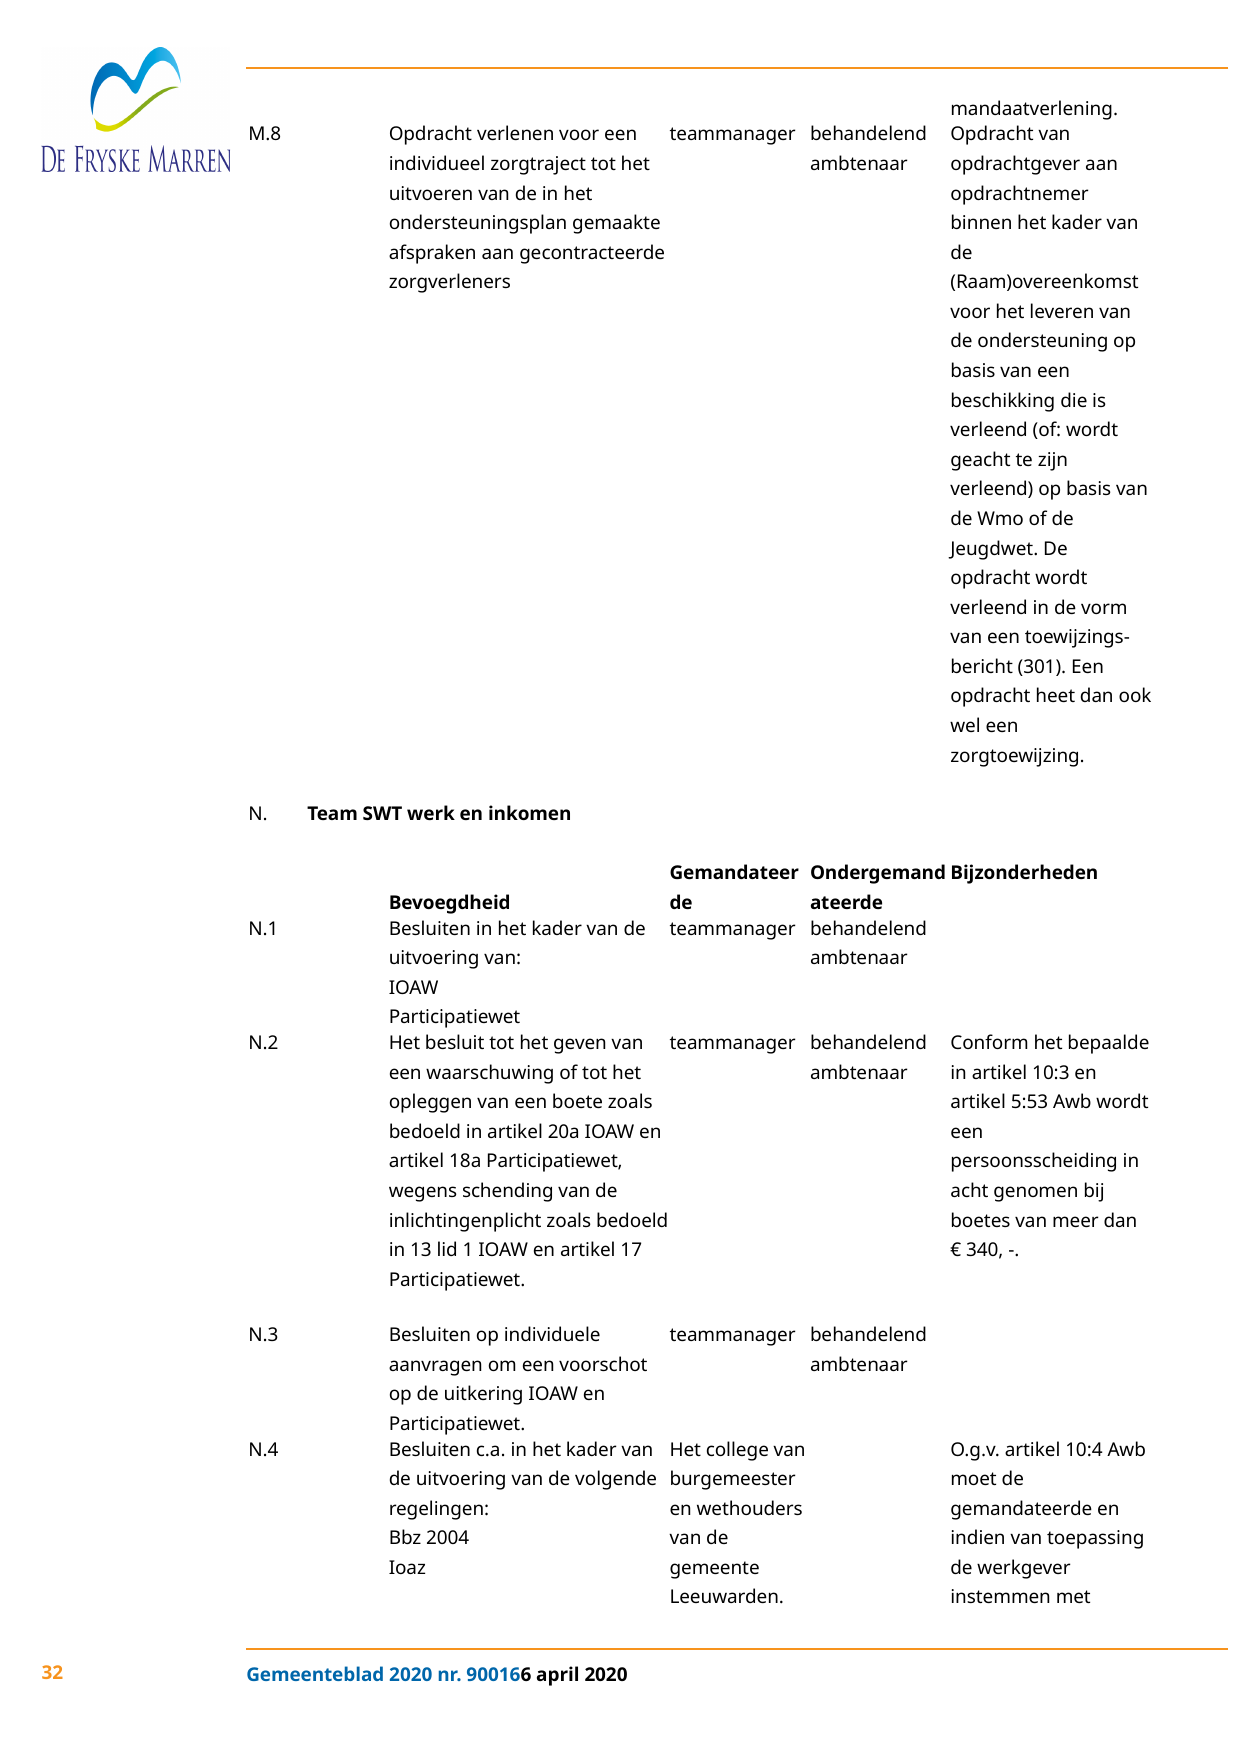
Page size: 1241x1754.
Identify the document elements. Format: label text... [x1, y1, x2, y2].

table_cell behandelend ambtenaar [810, 1029, 950, 1321]
table_cell N.2 [248, 1029, 388, 1321]
table_cell [950, 1321, 1152, 1436]
table_cell N.1 [248, 915, 388, 1029]
table_cell Opdracht van opdrachtgever aan opdrachtnemer binnen het kader van de (Raam)overeenkomst voor het leveren van de ondersteuning op basis van een beschikking die is verleend (of: wordt geacht te zijn verleend) op basis van de Wmo of de Jeugdwet. De opdracht wordt verleend in de vorm van een toewijzings-bericht (301). Een opdracht heet dan ook wel een zorgtoewijzing. [950, 121, 1152, 767]
table_cell mandaatverlening. [950, 95, 1152, 121]
table_cell behandelend ambtenaar [810, 121, 950, 767]
table_cell behandelend ambtenaar [810, 915, 950, 1029]
table_cell [248, 95, 388, 121]
table_cell Conform het bepaalde in artikel 10:3 en artikel 5:53 Awb wordt een persoonsscheiding in acht genomen bij boetes van meer dan € 340, -. [950, 1029, 1152, 1321]
table_cell Besluiten op individuele aanvragen om een voorschot op de uitkering IOAW en Participatiewet. [389, 1321, 669, 1436]
table_cell Besluiten in het kader van de uitvoering van: IOAW Participatiewet [389, 915, 669, 1029]
table_cell behandelend ambtenaar [810, 1321, 950, 1436]
table_cell [669, 95, 810, 121]
table_cell [950, 915, 1152, 1029]
table_cell teammanager [669, 915, 810, 1029]
table_header Bijzonderheden [950, 860, 1152, 915]
table_cell teammanager [669, 1029, 810, 1321]
list Team SWT werk en inkomen [248, 800, 1152, 826]
table_cell N.3 [248, 1321, 388, 1436]
table_cell O.g.v. artikel 10:4 Awb moet de gemandateerde en indien van toepassing de werkgever instemmen met [950, 1436, 1152, 1609]
table_cell teammanager [669, 121, 810, 767]
table_header [248, 860, 388, 915]
table_cell Besluiten c.a. in het kader van de uitvoering van de volgende regelingen: Bbz 2004 Ioaz [389, 1436, 669, 1609]
table_cell Opdracht verlenen voor een individueel zorgtraject tot het uitvoeren van de in het ondersteuningsplan gemaakte afspraken aan gecontracteerde zorgverleners [389, 121, 669, 767]
table_cell [810, 95, 950, 121]
table_header Ondergemandateerde [810, 860, 950, 915]
table_cell M.8 [248, 121, 388, 767]
table_cell [389, 95, 669, 121]
table_header Bevoegdheid [389, 860, 669, 915]
table_cell Het besluit tot het geven van een waarschuwing of tot het opleggen van een boete zoals bedoeld in artikel 20a IOAW en artikel 18a Participatiewet, wegens schending van de inlichtingenplicht zoals bedoeld in 13 lid 1 IOAW en artikel 17 Participatiewet. [389, 1029, 669, 1321]
table_cell N.4 [248, 1436, 388, 1609]
table_cell teammanager [669, 1321, 810, 1436]
picture [41, 47, 231, 172]
table_cell [810, 1436, 950, 1609]
table_header Gemandateerde [669, 860, 810, 915]
table_cell Het college van burgemeester en wethouders van de gemeente Leeuwarden. [669, 1436, 810, 1609]
